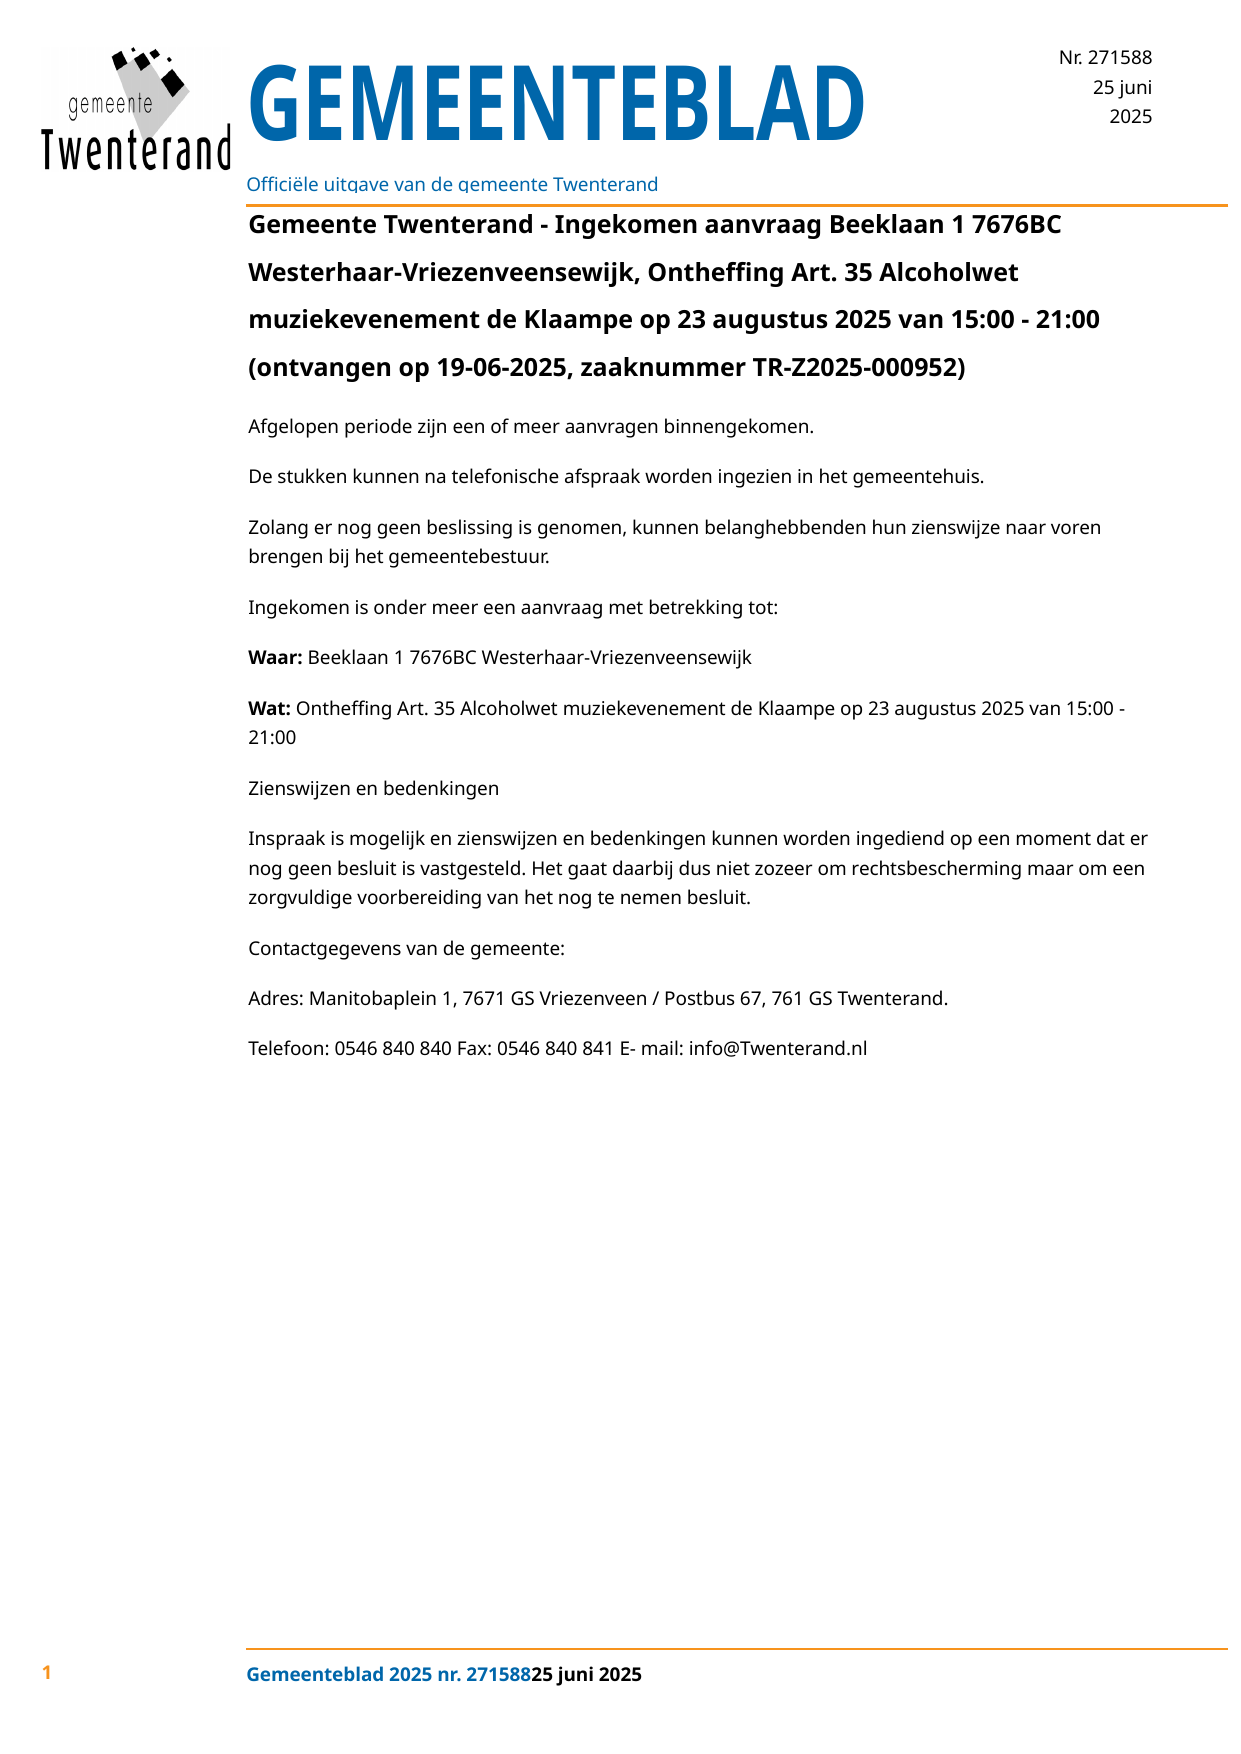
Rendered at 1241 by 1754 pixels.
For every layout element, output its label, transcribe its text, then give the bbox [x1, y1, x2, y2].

text Waar: Beeklaan 1 7676BC Westerhaar-Vriezenveensewijk [248, 644, 1152, 670]
text Zienswijzen en bedenkingen [248, 775, 1152, 801]
text De stukken kunnen na telefonische afspraak worden ingezien in het gemeentehuis. [248, 463, 1152, 489]
text Ingekomen is onder meer een aanvraag met betrekking tot: [248, 594, 1152, 620]
text Zolang er nog geen beslissing is genomen, kunnen belanghebbenden hun zienswijze naar voren brengen bij het gemeentebestuur. [248, 514, 1152, 569]
text Contactgegevens van de gemeente: [248, 935, 1152, 961]
text Telefoon: 0546 840 840 Fax: 0546 840 841 E- mail: info@Twenterand.nl [248, 1036, 1152, 1061]
picture [41, 47, 231, 172]
text Afgelopen periode zijn een of meer aanvragen binnengekomen. [248, 413, 1152, 439]
text Inspraak is mogelijk en zienswijzen en bedenkingen kunnen worden ingediend op een moment dat er nog geen besluit is vastgesteld. Het gaat daarbij dus niet zozeer om rechtsbescherming maar om een zorgvuldige voorbereiding van het nog te nemen besluit. [248, 825, 1152, 910]
text Gemeente Twenterand - Ingekomen aanvraag Beeklaan 1 7676BC Westerhaar-Vriezenveensewijk, Ontheffing Art. 35 Alcoholwet muziekevenement de Klaampe op 23 augustus 2025 van 15:00 - 21:00 (ontvangen op 19-06-2025, zaaknummer TR-Z2025-000952) [248, 207, 1152, 384]
text Wat: Ontheffing Art. 35 Alcoholwet muziekevenement de Klaampe op 23 augustus 2025 van 15:00 - 21:00 [248, 695, 1152, 750]
text Adres: Manitobaplein 1, 7671 GS Vriezenveen / Postbus 67, 761 GS Twenterand. [248, 985, 1152, 1011]
